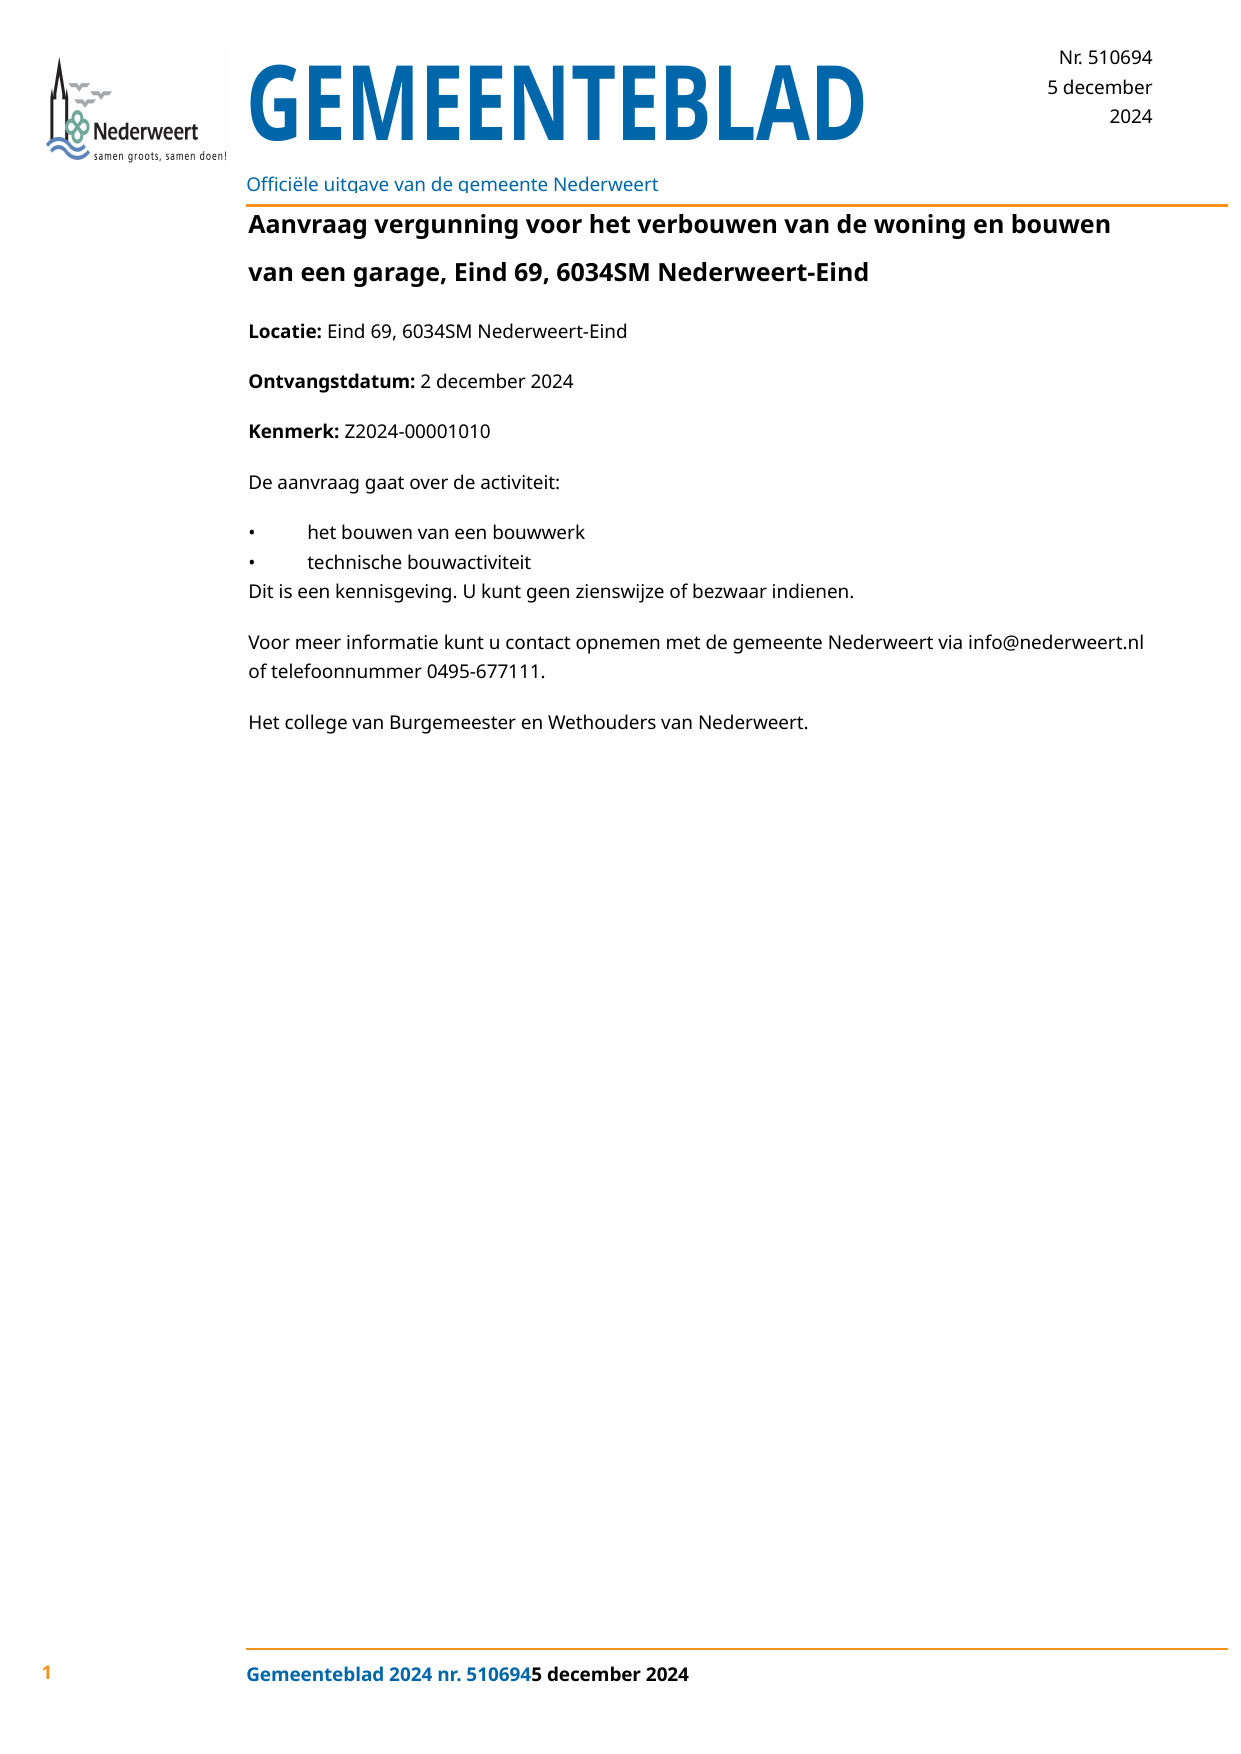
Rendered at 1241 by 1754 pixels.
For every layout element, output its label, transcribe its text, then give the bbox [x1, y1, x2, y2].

text Het college van Burgemeester en Wethouders van Nederweert. [248, 709, 1152, 735]
text Ontvangstdatum: 2 december 2024 [248, 368, 1152, 394]
text Dit is een kennisgeving. U kunt geen zienswijze of bezwaar indienen. [248, 579, 1152, 604]
text Locatie: Eind 69, 6034SM Nederweert-Eind [248, 318, 1152, 344]
list technische bouwactiviteit [248, 549, 1152, 575]
text Aanvraag vergunning voor het verbouwen van de woning en bouwen van een garage, Eind 69, 6034SM Nederweert-Eind [248, 207, 1152, 288]
text Voor meer informatie kunt u contact opnemen met de gemeente Nederweert via info@nederweert.nl of telefoonnummer 0495-677111. [248, 629, 1152, 684]
text Kenmerk: Z2024-00001010 [248, 419, 1152, 444]
list het bouwen van een bouwwerk [248, 519, 1152, 545]
picture [41, 47, 231, 172]
text De aanvraag gaat over de activiteit: [248, 469, 1152, 495]
